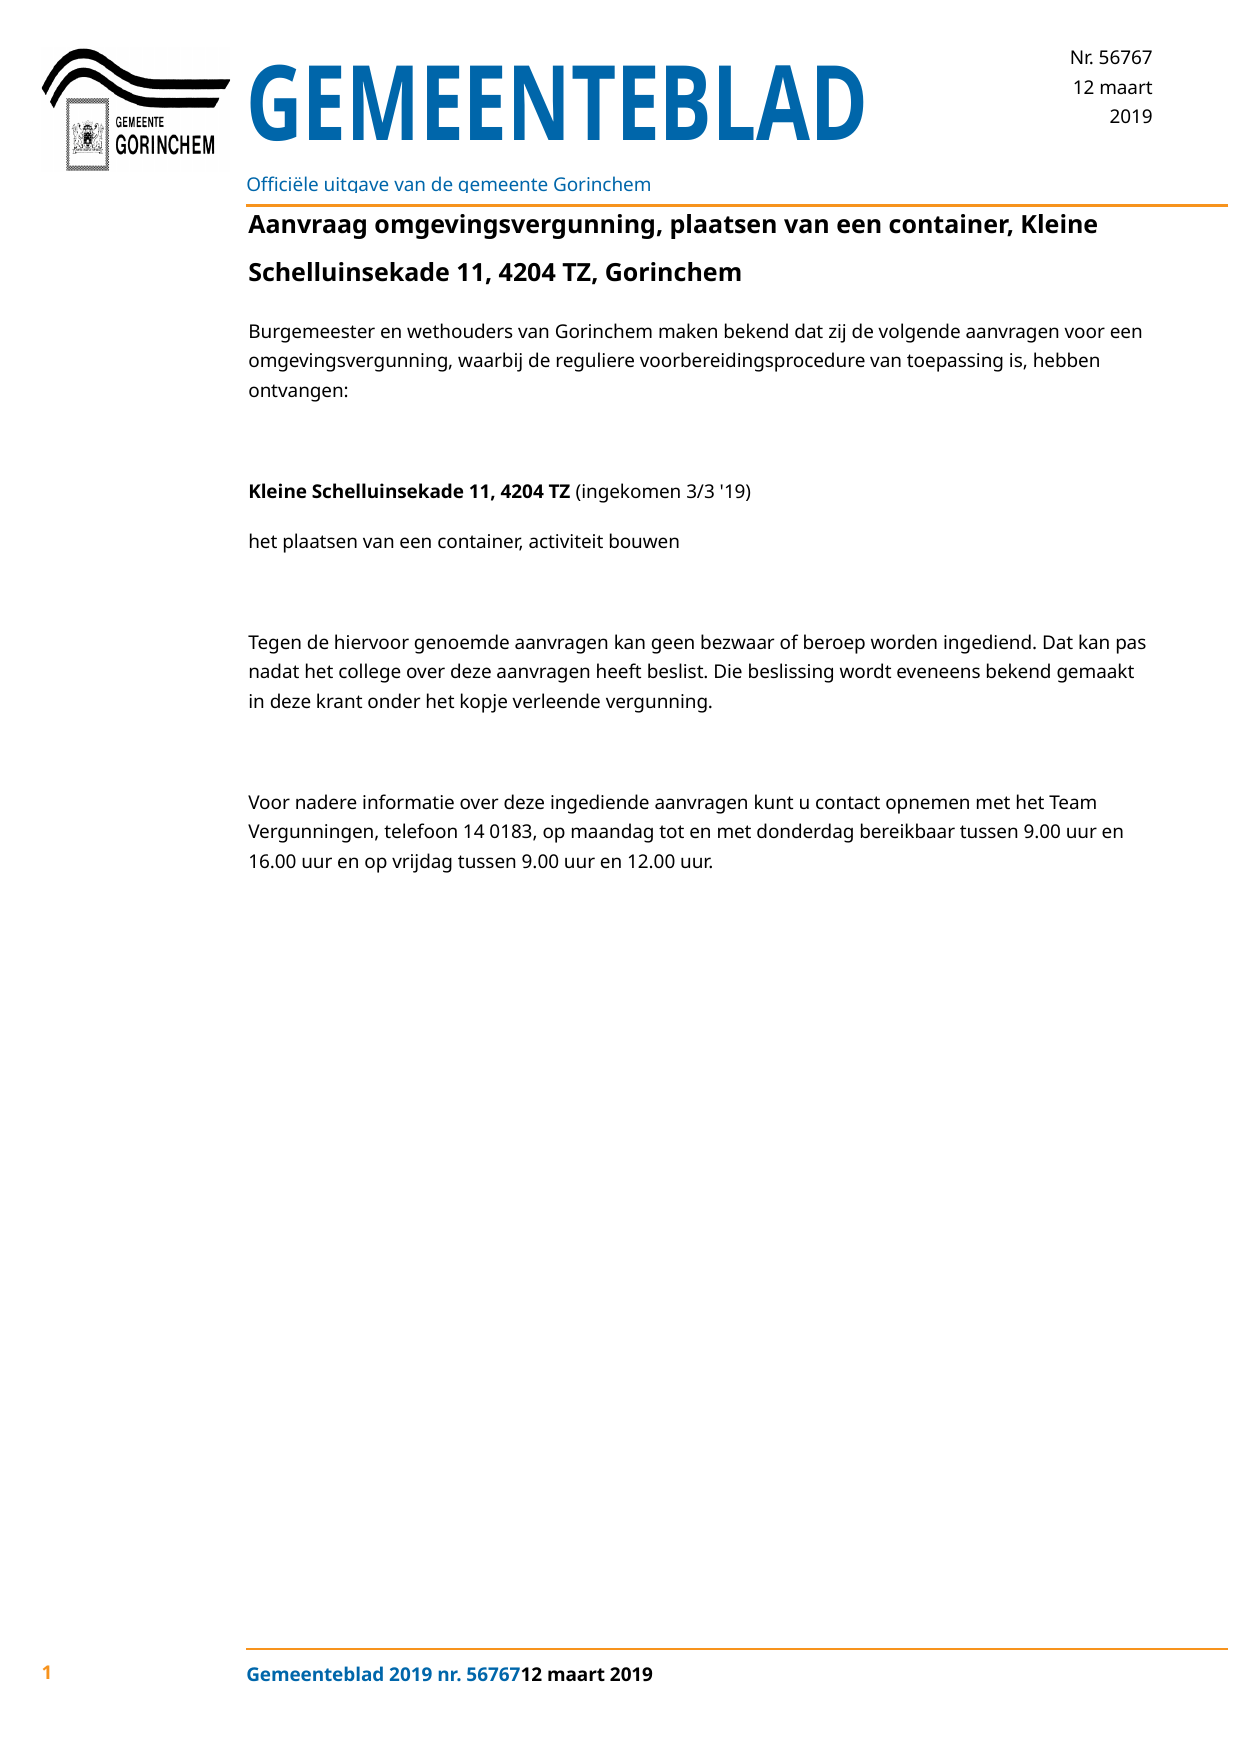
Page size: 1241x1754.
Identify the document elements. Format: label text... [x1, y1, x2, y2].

text Burgemeester en wethouders van Gorinchem maken bekend dat zij de volgende aanvragen voor een omgevingsvergunning, waarbij de reguliere voorbereidingsprocedure van toepassing is, hebben ontvangen: [248, 318, 1152, 403]
text Voor nadere informatie over deze ingediende aanvragen kunt u contact opnemen met het Team Vergunningen, telefoon 14 0183, op maandag tot en met donderdag bereikbaar tussen 9.00 uur en 16.00 uur en op vrijdag tussen 9.00 uur en 12.00 uur. [248, 789, 1152, 874]
text Tegen de hiervoor genoemde aanvragen kan geen bezwaar of beroep worden ingediend. Dat kan pas nadat het college over deze aanvragen heeft beslist. Die beslissing wordt eveneens bekend gemaakt in deze krant onder het kopje verleende vergunning. [248, 629, 1152, 714]
text het plaatsen van een container, activiteit bouwen [248, 528, 1152, 554]
text Aanvraag omgevingsvergunning, plaatsen van een container, Kleine Schelluinsekade 11, 4204 TZ, Gorinchem [248, 207, 1152, 288]
text Kleine Schelluinsekade 11, 4204 TZ (ingekomen 3/3 '19) [248, 478, 1152, 504]
picture [41, 47, 231, 172]
